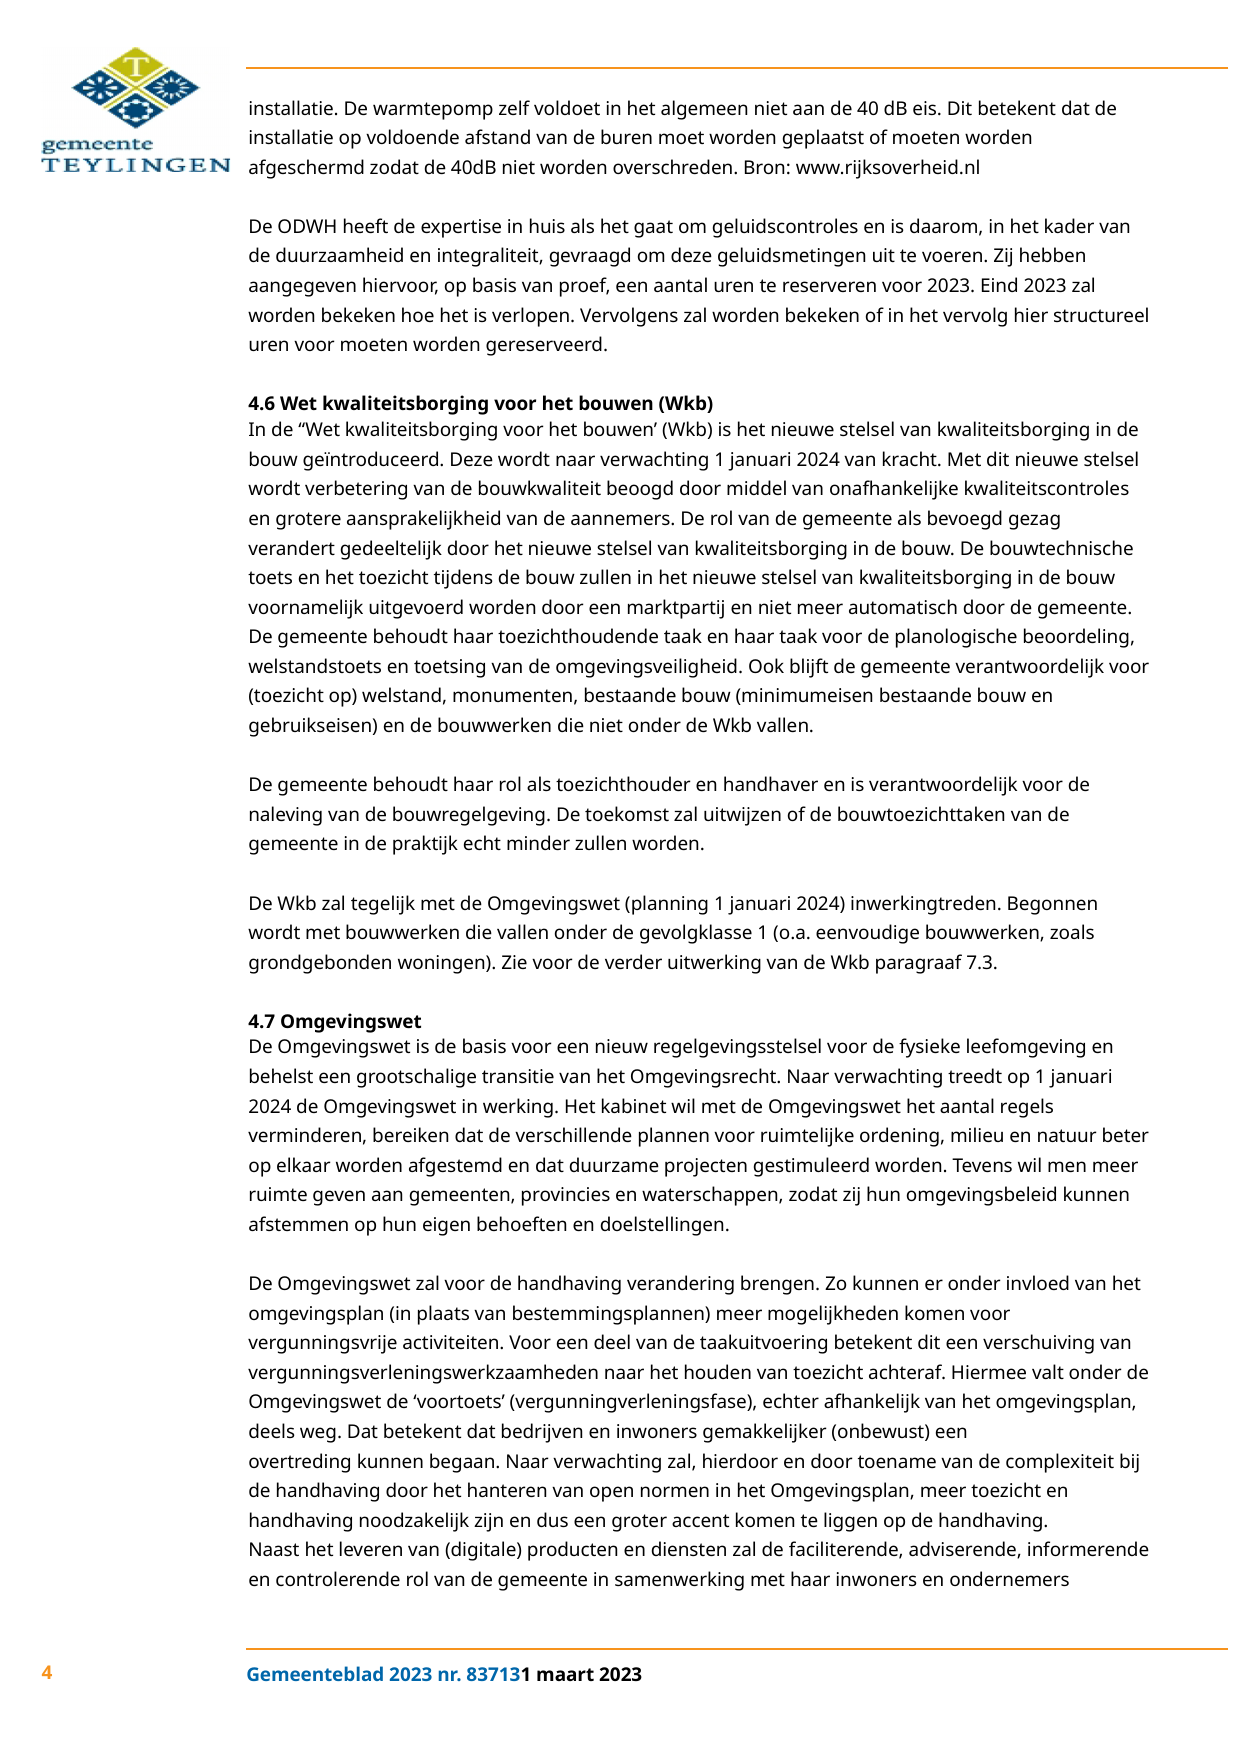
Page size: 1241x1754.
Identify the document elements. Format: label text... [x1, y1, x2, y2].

text overtreding kunnen begaan. Naar verwachting zal, hierdoor en door toename van de complexiteit bij de handhaving door het hanteren van open normen in het Omgevingsplan, meer toezicht en handhaving noodzakelijk zijn en dus een groter accent komen te liggen op de handhaving. [248, 1448, 1152, 1533]
text Naast het leveren van (digitale) producten en diensten zal de faciliterende, adviserende, informerende en controlerende rol van de gemeente in samenwerking met haar inwoners en ondernemers [248, 1537, 1152, 1592]
text De ODWH heeft de expertise in huis als het gaat om geluidscontroles en is daarom, in het kader van de duurzaamheid en integraliteit, gevraagd om deze geluidsmetingen uit te voeren. Zij hebben aangegeven hiervoor, op basis van proef, een aantal uren te reserveren voor 2023. Eind 2023 zal worden bekeken hoe het is verlopen. Vervolgens zal worden bekeken of in het vervolg hier structureel uren voor moeten worden gereserveerd. [248, 213, 1152, 357]
text De gemeente behoudt haar rol als toezichthouder en handhaver en is verantwoordelijk voor de naleving van de bouwregelgeving. De toekomst zal uitwijzen of de bouwtoezichttaken van de gemeente in de praktijk echt minder zullen worden. [248, 771, 1152, 856]
text In de “Wet kwaliteitsborging voor het bouwen’ (Wkb) is het nieuwe stelsel van kwaliteitsborging in de bouw geïntroduceerd. Deze wordt naar verwachting 1 januari 2024 van kracht. Met dit nieuwe stelsel wordt verbetering van de bouwkwaliteit beoogd door middel van onafhankelijke kwaliteitscontroles en grotere aansprakelijkheid van de aannemers. De rol van de gemeente als bevoegd gezag verandert gedeeltelijk door het nieuwe stelsel van kwaliteitsborging in de bouw. De bouwtechnische toets en het toezicht tijdens de bouw zullen in het nieuwe stelsel van kwaliteitsborging in de bouw voornamelijk uitgevoerd worden door een marktpartij en niet meer automatisch door de gemeente. De gemeente behoudt haar toezichthoudende taak en haar taak voor de planologische beoordeling, welstandstoets en toetsing van de omgevingsveiligheid. Ook blijft de gemeente verantwoordelijk voor (toezicht op) welstand, monumenten, bestaande bouw (minimumeisen bestaande bouw en gebruikseisen) en de bouwwerken die niet onder de Wkb vallen. [248, 416, 1152, 738]
text De Wkb zal tegelijk met de Omgevingswet (planning 1 januari 2024) inwerkingtreden. Begonnen wordt met bouwwerken die vallen onder de gevolgklasse 1 (o.a. eenvoudige bouwwerken, zoals grondgebonden woningen). Zie voor de verder uitwerking van de Wkb paragraaf 7.3. [248, 890, 1152, 974]
picture [41, 47, 231, 172]
text 4.7 Omgevingswet [248, 1008, 1152, 1034]
text De Omgevingswet is de basis voor een nieuw regelgevingsstelsel voor de fysieke leefomgeving en behelst een grootschalige transitie van het Omgevingsrecht. Naar verwachting treedt op 1 januari 2024 de Omgevingswet in werking. Het kabinet wil met de Omgevingswet het aantal regels verminderen, bereiken dat de verschillende plannen voor ruimtelijke ordening, milieu en natuur beter op elkaar worden afgestemd en dat duurzame projecten gestimuleerd worden. Tevens wil men meer ruimte geven aan gemeenten, provincies en waterschappen, zodat zij hun omgevingsbeleid kunnen afstemmen op hun eigen behoeften en doelstellingen. [248, 1034, 1152, 1237]
text installatie. De warmtepomp zelf voldoet in het algemeen niet aan de 40 dB eis. Dit betekent dat de installatie op voldoende afstand van de buren moet worden geplaatst of moeten worden afgeschermd zodat de 40dB niet worden overschreden. Bron: www.rijksoverheid.nl [248, 95, 1152, 180]
text De Omgevingswet zal voor de handhaving verandering brengen. Zo kunnen er onder invloed van het omgevingsplan (in plaats van bestemmingsplannen) meer mogelijkheden komen voor vergunningsvrije activiteiten. Voor een deel van de taakuitvoering betekent dit een verschuiving van vergunningsverleningswerkzaamheden naar het houden van toezicht achteraf. Hiermee valt onder de Omgevingswet de ‘voortoets’ (vergunningverleningsfase), echter afhankelijk van het omgevingsplan, deels weg. Dat betekent dat bedrijven en inwoners gemakkelijker (onbewust) een [248, 1270, 1152, 1444]
text 4.6 Wet kwaliteitsborging voor het bouwen (Wkb) [248, 391, 1152, 416]
